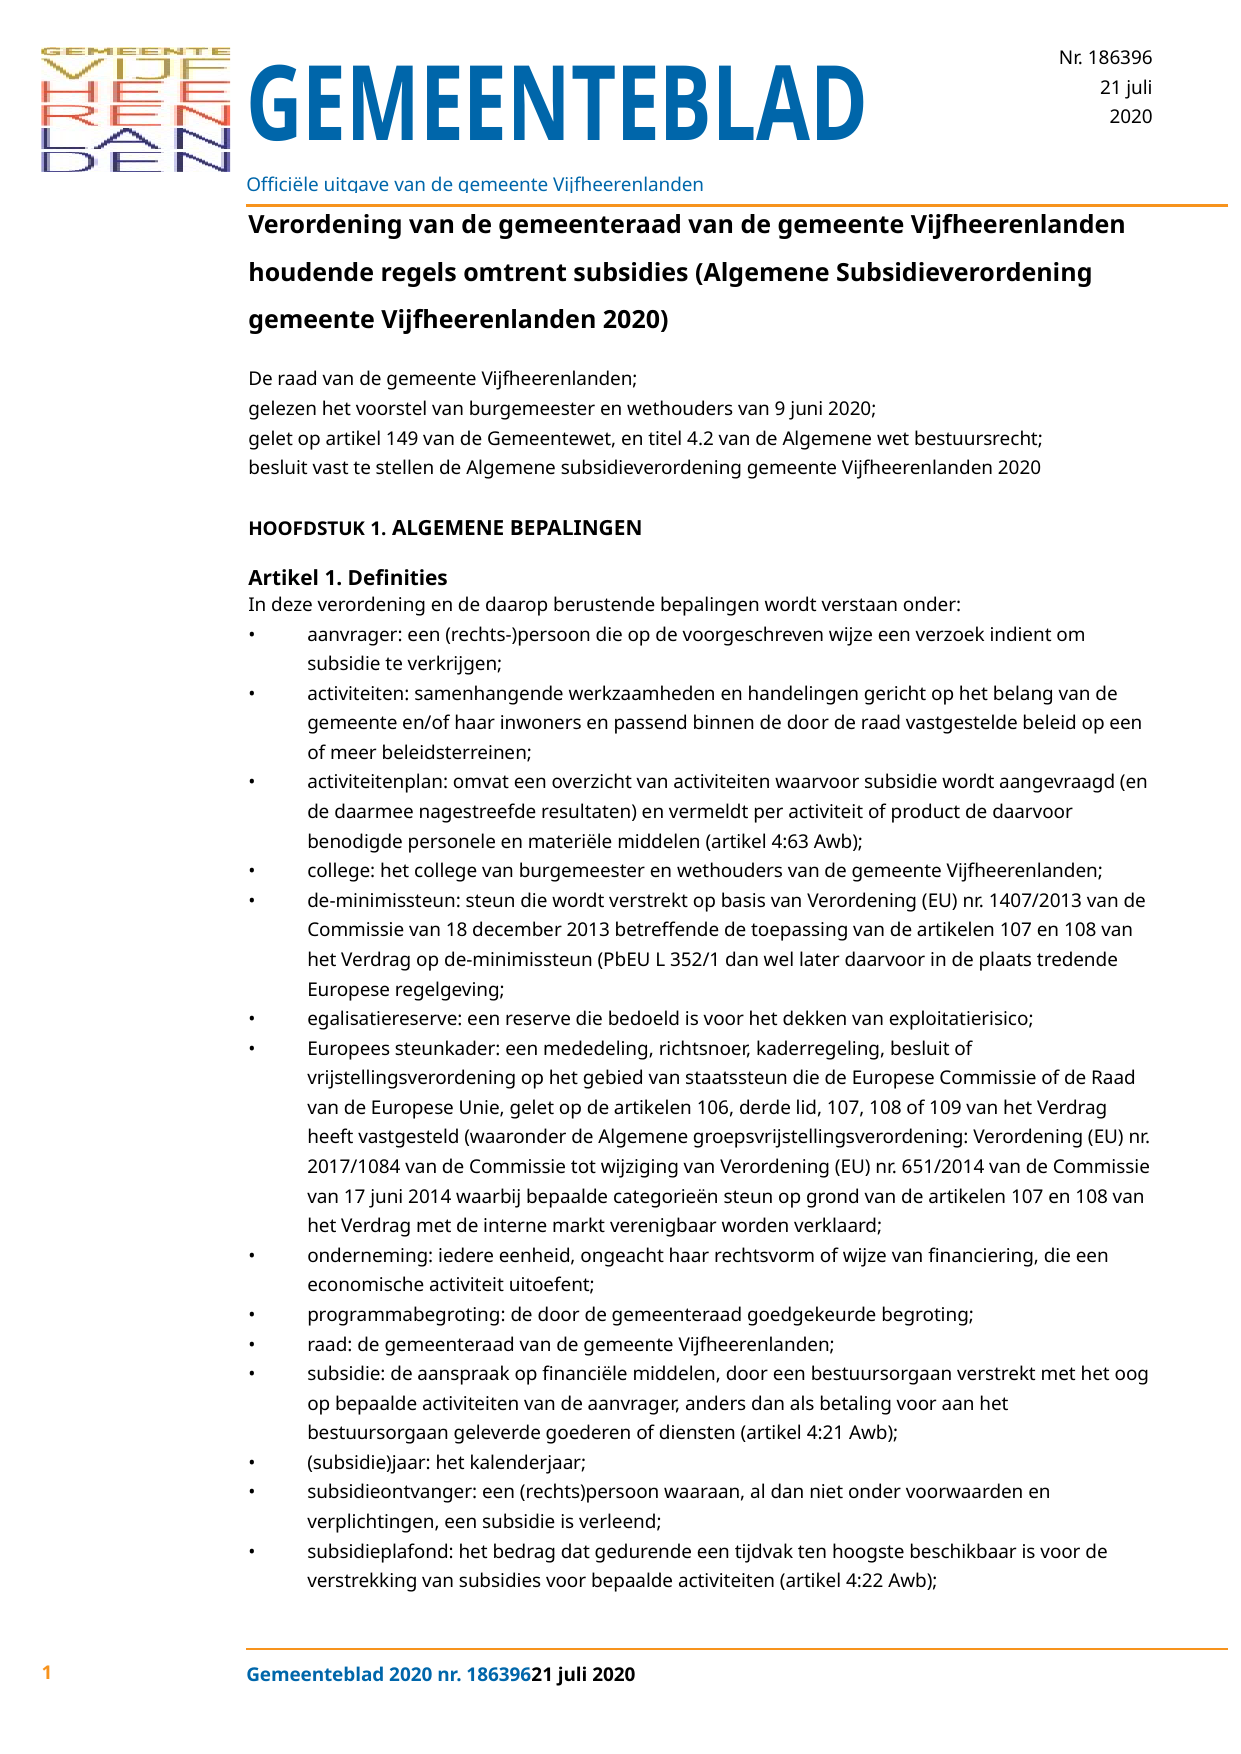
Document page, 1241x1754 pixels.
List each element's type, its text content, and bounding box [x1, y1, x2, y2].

list egalisatiereserve: een reserve die bedoeld is voor het dekken van exploitatierisico; [248, 1005, 1152, 1031]
list programmabegroting: de door de gemeenteraad goedgekeurde begroting; [248, 1301, 1152, 1327]
text In deze verordening en de daarop berustende bepalingen wordt verstaan onder: [248, 591, 1152, 617]
text Artikel 1. Definities [248, 563, 1152, 591]
text gelezen het voorstel van burgemeester en wethouders van 9 juni 2020; [248, 395, 1152, 421]
text gelet op artikel 149 van de Gemeentewet, en titel 4.2 van de Algemene wet bestuursrecht; [248, 425, 1152, 450]
picture [41, 47, 231, 172]
list subsidieontvanger: een (rechts)persoon waaraan, al dan niet onder voorwaarden en verplichtingen, een subsidie is verleend; [248, 1479, 1152, 1534]
list subsidie: de aanspraak op financiële middelen, door een bestuursorgaan verstrekt met het oog op bepaalde activiteiten van de aanvrager, anders dan als betaling voor aan het bestuursorgaan geleverde goederen of diensten (artikel 4:21 Awb); [248, 1360, 1152, 1445]
text Verordening van de gemeenteraad van de gemeente Vijfheerenlanden houdende regels omtrent subsidies (Algemene Subsidieverordening gemeente Vijfheerenlanden 2020) [248, 207, 1152, 336]
list activiteiten: samenhangende werkzaamheden en handelingen gericht op het belang van de gemeente en/of haar inwoners en passend binnen de door de raad vastgestelde beleid op een of meer beleidsterreinen; [248, 680, 1152, 765]
list subsidieplafond: het bedrag dat gedurende een tijdvak ten hoogste beschikbaar is voor de verstrekking van subsidies voor bepaalde activiteiten (artikel 4:22 Awb); [248, 1538, 1152, 1593]
text besluit vast te stellen de Algemene subsidieverordening gemeente Vijfheerenlanden 2020 [248, 454, 1152, 480]
text De raad van de gemeente Vijfheerenlanden; [248, 366, 1152, 391]
list activiteitenplan: omvat een overzicht van activiteiten waarvoor subsidie wordt aangevraagd (en de daarmee nagestreefde resultaten) en vermeldt per activiteit of product de daarvoor benodigde personele en materiële middelen (artikel 4:63 Awb); [248, 769, 1152, 853]
list onderneming: iedere eenheid, ongeacht haar rechtsvorm of wijze van financiering, die een economische activiteit uitoefent; [248, 1242, 1152, 1297]
list aanvrager: een (rechts-)persoon die op de voorgeschreven wijze een verzoek indient om subsidie te verkrijgen; [248, 621, 1152, 676]
list raad: de gemeenteraad van de gemeente Vijfheerenlanden; [248, 1331, 1152, 1356]
list de-minimissteun: steun die wordt verstrekt op basis van Verordening (EU) nr. 1407/2013 van de Commissie van 18 december 2013 betreffende de toepassing van de artikelen 107 en 108 van het Verdrag op de-minimissteun (PbEU L 352/1 dan wel later daarvoor in de plaats tredende Europese regelgeving; [248, 887, 1152, 1001]
list college: het college van burgemeester en wethouders van de gemeente Vijfheerenlanden; [248, 857, 1152, 883]
list Europees steunkader: een mededeling, richtsnoer, kaderregeling, besluit of vrijstellingsverordening op het gebied van staatssteun die de Europese Commissie of de Raad van de Europese Unie, gelet op de artikelen 106, derde lid, 107, 108 of 109 van het Verdrag heeft vastgesteld (waaronder de Algemene groepsvrijstellingsverordening: Verordening (EU) nr. 2017/1084 van de Commissie tot wijziging van Verordening (EU) nr. 651/2014 van de Commissie van 17 juni 2014 waarbij bepaalde categorieën steun op grond van de artikelen 107 en 108 van het Verdrag met de interne markt verenigbaar worden verklaard; [248, 1035, 1152, 1238]
text HOOFDSTUK 1. ALGEMENE BEPALINGEN [248, 513, 1152, 542]
list (subsidie)jaar: het kalenderjaar; [248, 1449, 1152, 1475]
